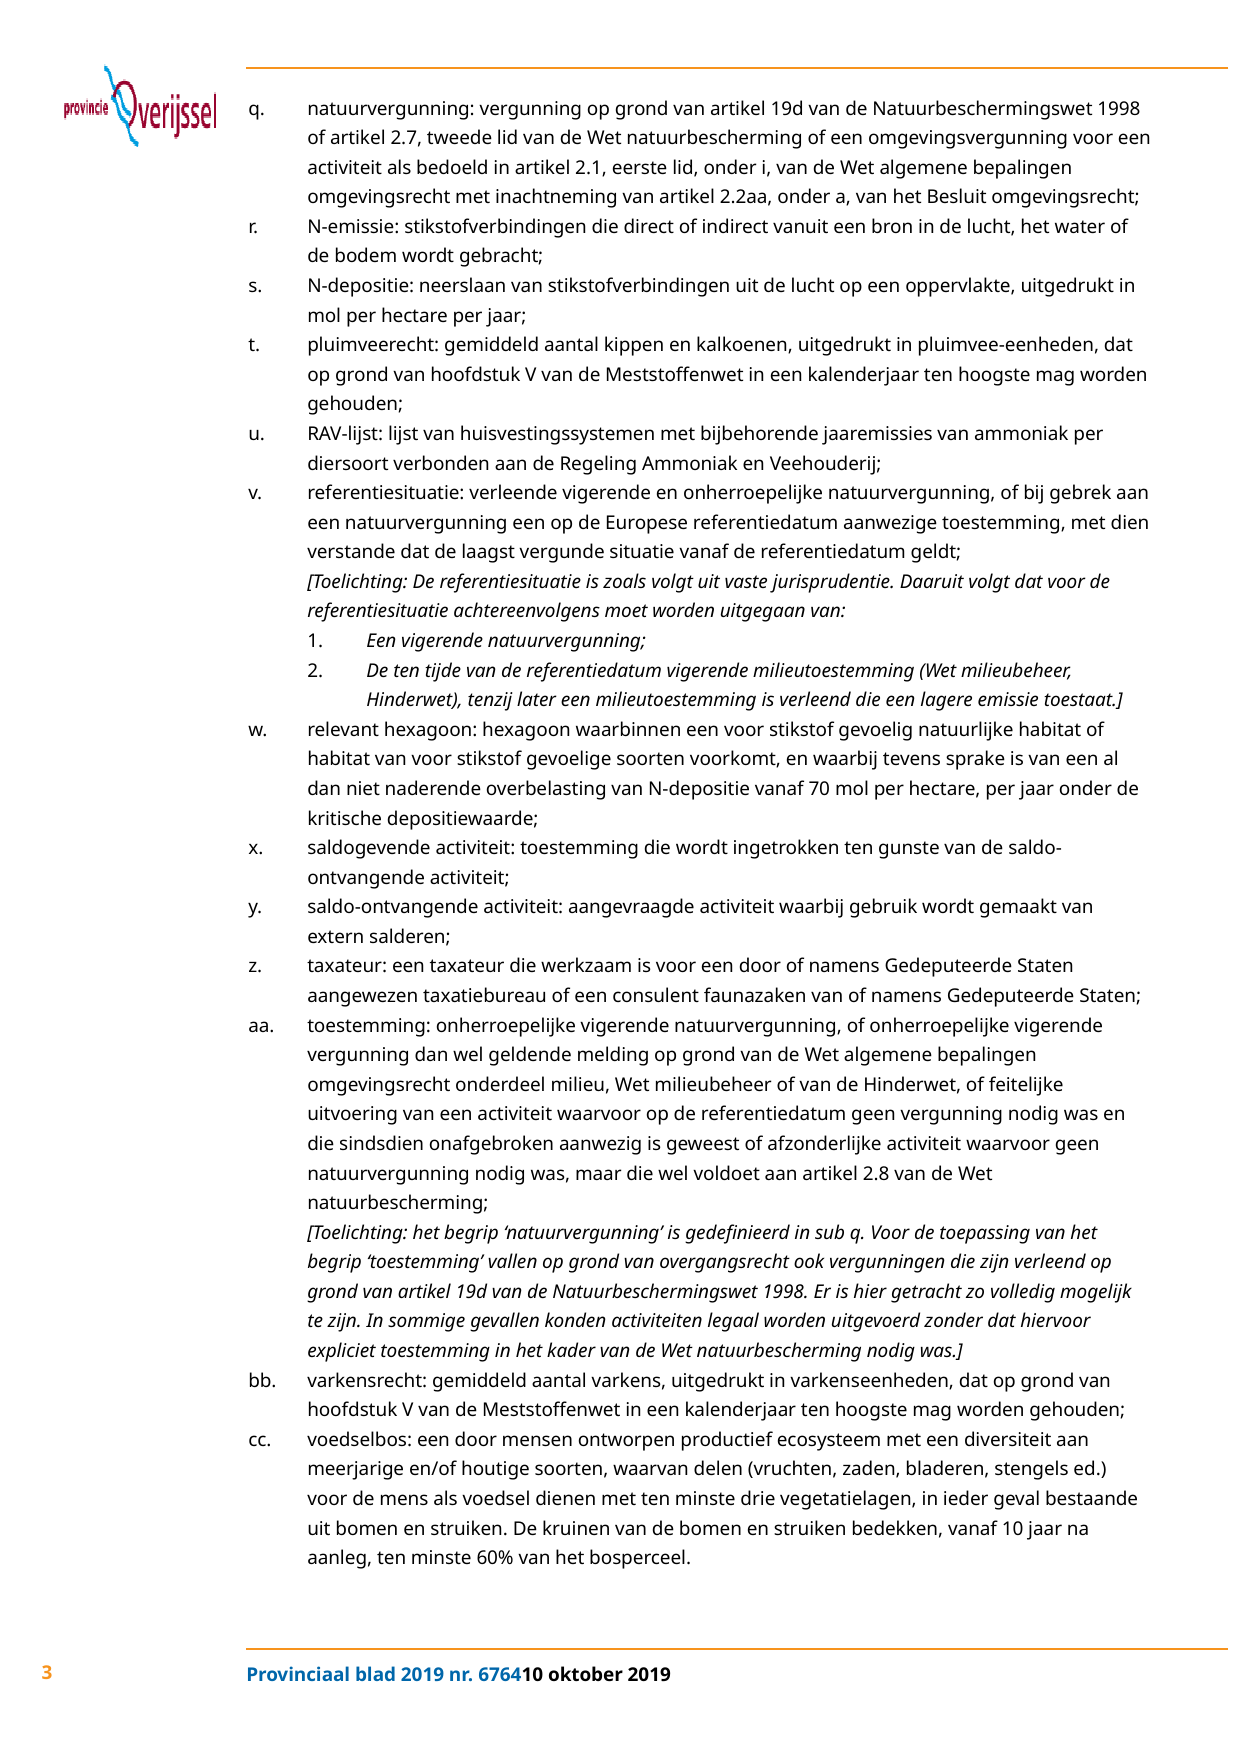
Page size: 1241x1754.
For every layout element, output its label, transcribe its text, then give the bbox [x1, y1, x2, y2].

list [Toelichting: het begrip ‘natuurvergunning’ is gedefinieerd in sub q. Voor de toepassing van het begrip ‘toestemming’ vallen op grond van overgangsrecht ook vergunningen die zijn verleend op grond van artikel 19d van de Natuurbeschermingswet 1998. Er is hier getracht zo volledig mogelijk te zijn. In sommige gevallen konden activiteiten legaal worden uitgevoerd zonder dat hiervoor expliciet toestemming in het kader van de Wet natuurbescherming nodig was.] [248, 1219, 1152, 1363]
list [Toelichting: De referentiesituatie is zoals volgt uit vaste jurisprudentie. Daaruit volgt dat voor de referentiesituatie achtereenvolgens moet worden uitgegaan van: [248, 568, 1152, 623]
list N-emissie: stikstofverbindingen die direct of indirect vanuit een bron in de lucht, het water of de bodem wordt gebracht; [248, 213, 1152, 268]
list N-depositie: neerslaan van stikstofverbindingen uit de lucht op een oppervlakte, uitgedrukt in mol per hectare per jaar; [248, 272, 1152, 328]
list relevant hexagoon: hexagoon waarbinnen een voor stikstof gevoelig natuurlijke habitat of habitat van voor stikstof gevoelige soorten voorkomt, en waarbij tevens sprake is van een al dan niet naderende overbelasting van N-depositie vanaf 70 mol per hectare, per jaar onder de kritische depositiewaarde; [248, 716, 1152, 831]
picture [41, 47, 231, 172]
list toestemming: onherroepelijke vigerende natuurvergunning, of onherroepelijke vigerende vergunning dan wel geldende melding op grond van de Wet algemene bepalingen omgevingsrecht onderdeel milieu, Wet milieubeheer of van de Hinderwet, of feitelijke uitvoering van een activiteit waarvoor op de referentiedatum geen vergunning nodig was en die sindsdien onafgebroken aanwezig is geweest of afzonderlijke activiteit waarvoor geen natuurvergunning nodig was, maar die wel voldoet aan artikel 2.8 van de Wet natuurbescherming; [248, 1012, 1152, 1215]
list taxateur: een taxateur die werkzaam is voor een door of namens Gedeputeerde Staten aangewezen taxatiebureau of een consulent faunazaken van of namens Gedeputeerde Staten; [248, 953, 1152, 1008]
list referentiesituatie: verleende vigerende en onherroepelijke natuurvergunning, of bij gebrek aan een natuurvergunning een op de Europese referentiedatum aanwezige toestemming, met dien verstande dat de laagst vergunde situatie vanaf de referentiedatum geldt; [248, 479, 1152, 564]
list Een vigerende natuurvergunning; [307, 627, 1152, 653]
list De ten tijde van de referentiedatum vigerende milieutoestemming (Wet milieubeheer, Hinderwet), tenzij later een milieutoestemming is verleend die een lagere emissie toestaat.] [307, 657, 1152, 712]
list natuurvergunning: vergunning op grond van artikel 19d van de Natuurbeschermingswet 1998 of artikel 2.7, tweede lid van de Wet natuurbescherming of een omgevingsvergunning voor een activiteit als bedoeld in artikel 2.1, eerste lid, onder i, van de Wet algemene bepalingen omgevingsrecht met inachtneming van artikel 2.2aa, onder a, van het Besluit omgevingsrecht; [248, 95, 1152, 209]
list saldo-ontvangende activiteit: aangevraagde activiteit waarbij gebruik wordt gemaakt van extern salderen; [248, 893, 1152, 949]
list RAV-lijst: lijst van huisvestingssystemen met bijbehorende jaaremissies van ammoniak per diersoort verbonden aan de Regeling Ammoniak en Veehouderij; [248, 420, 1152, 476]
list saldogevende activiteit: toestemming die wordt ingetrokken ten gunste van de saldo-ontvangende activiteit; [248, 834, 1152, 890]
list voedselbos: een door mensen ontworpen productief ecosysteem met een diversiteit aan meerjarige en/of houtige soorten, waarvan delen (vruchten, zaden, bladeren, stengels ed.) voor de mens als voedsel dienen met ten minste drie vegetatielagen, in ieder geval bestaande uit bomen en struiken. De kruinen van de bomen en struiken bedekken, vanaf 10 jaar na aanleg, ten minste 60% van het bosperceel. [248, 1426, 1152, 1570]
list pluimveerecht: gemiddeld aantal kippen en kalkoenen, uitgedrukt in pluimvee-eenheden, dat op grond van hoofdstuk V van de Meststoffenwet in een kalenderjaar ten hoogste mag worden gehouden; [248, 331, 1152, 416]
list varkensrecht: gemiddeld aantal varkens, uitgedrukt in varkenseenheden, dat op grond van hoofdstuk V van de Meststoffenwet in een kalenderjaar ten hoogste mag worden gehouden; [248, 1367, 1152, 1422]
